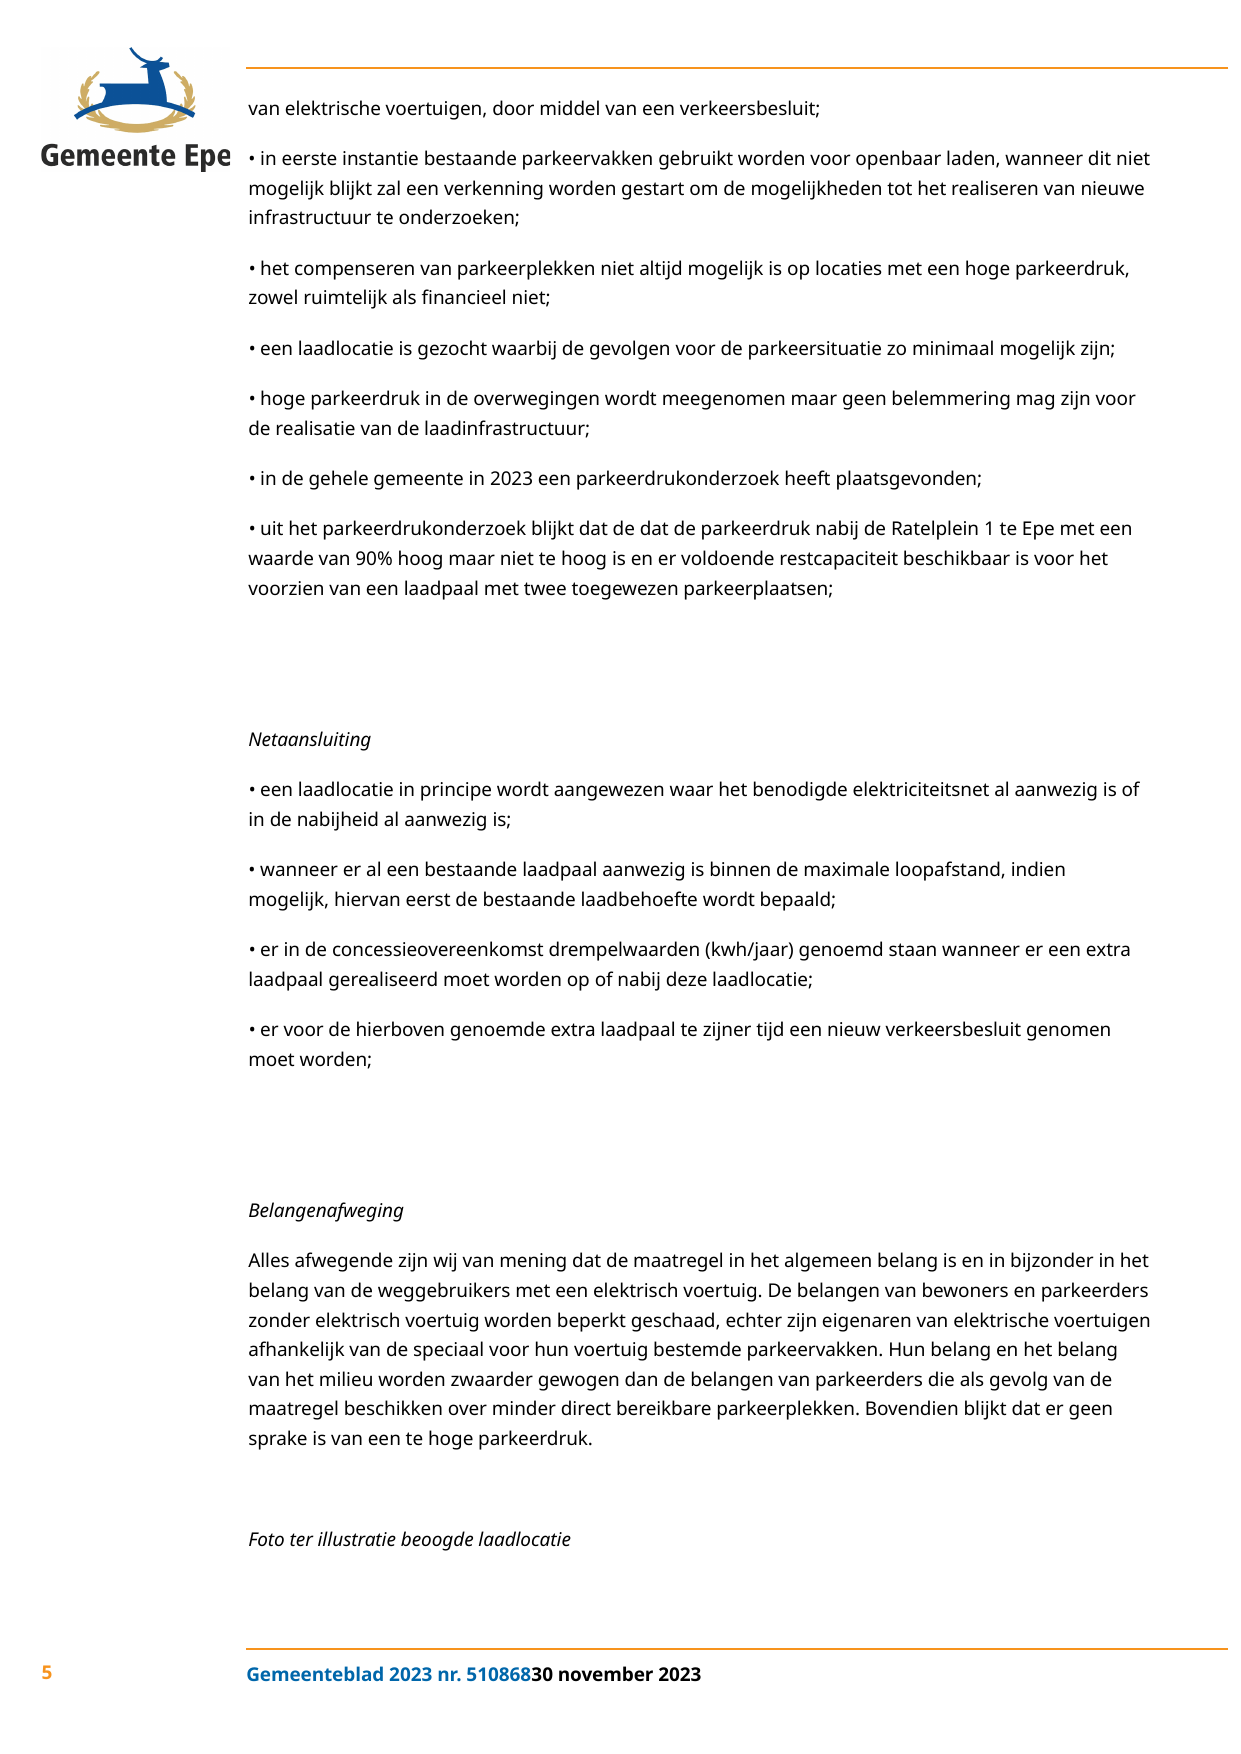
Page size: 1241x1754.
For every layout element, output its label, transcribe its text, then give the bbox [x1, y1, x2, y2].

text • uit het parkeerdrukonderzoek blijkt dat de dat de parkeerdruk nabij de Ratelplein 1 te Epe met een waarde van 90% hoog maar niet te hoog is en er voldoende restcapaciteit beschikbaar is voor het voorzien van een laadpaal met twee toegewezen parkeerplaatsen; [248, 516, 1152, 601]
text • in de gehele gemeente in 2023 een parkeerdrukonderzoek heeft plaatsgevonden; [248, 465, 1152, 491]
text • in eerste instantie bestaande parkeervakken gebruikt worden voor openbaar laden, wanneer dit niet mogelijk blijkt zal een verkenning worden gestart om de mogelijkheden tot het realiseren van nieuwe infrastructuur te onderzoeken; [248, 145, 1152, 230]
text • het compenseren van parkeerplekken niet altijd mogelijk is op locaties met een hoge parkeerdruk, zowel ruimtelijk als financieel niet; [248, 255, 1152, 310]
text • wanneer er al een bestaande laadpaal aanwezig is binnen de maximale loopafstand, indien mogelijk, hiervan eerst de bestaande laadbehoefte wordt bepaald; [248, 856, 1152, 912]
picture [41, 47, 231, 172]
text Alles afwegende zijn wij van mening dat de maatregel in het algemeen belang is en in bijzonder in het belang van de weggebruikers met een elektrisch voertuig. De belangen van bewoners en parkeerders zonder elektrisch voertuig worden beperkt geschaad, echter zijn eigenaren van elektrische voertuigen afhankelijk van de speciaal voor hun voertuig bestemde parkeervakken. Hun belang en het belang van het milieu worden zwaarder gewogen dan de belangen van parkeerders die als gevolg van de maatregel beschikken over minder direct bereikbare parkeerplekken. Bovendien blijkt dat er geen sprake is van een te hoge parkeerdruk. [248, 1248, 1152, 1451]
text Netaansluiting [248, 726, 1152, 752]
text van elektrische voertuigen, door middel van een verkeersbesluit; [248, 95, 1152, 121]
text Belangenafweging [248, 1197, 1152, 1223]
text • een laadlocatie is gezocht waarbij de gevolgen voor de parkeersituatie zo minimaal mogelijk zijn; [248, 335, 1152, 361]
text • een laadlocatie in principe wordt aangewezen waar het benodigde elektriciteitsnet al aanwezig is of in de nabijheid al aanwezig is; [248, 776, 1152, 832]
text • er in de concessieovereenkomst drempelwaarden (kwh/jaar) genoemd staan wanneer er een extra laadpaal gerealiseerd moet worden op of nabij deze laadlocatie; [248, 936, 1152, 992]
text • er voor de hierboven genoemde extra laadpaal te zijner tijd een nieuw verkeersbesluit genomen moet worden; [248, 1016, 1152, 1072]
text Foto ter illustratie beoogde laadlocatie [248, 1526, 1152, 1552]
text • hoge parkeerdruk in de overwegingen wordt meegenomen maar geen belemmering mag zijn voor de realisatie van de laadinfrastructuur; [248, 385, 1152, 441]
